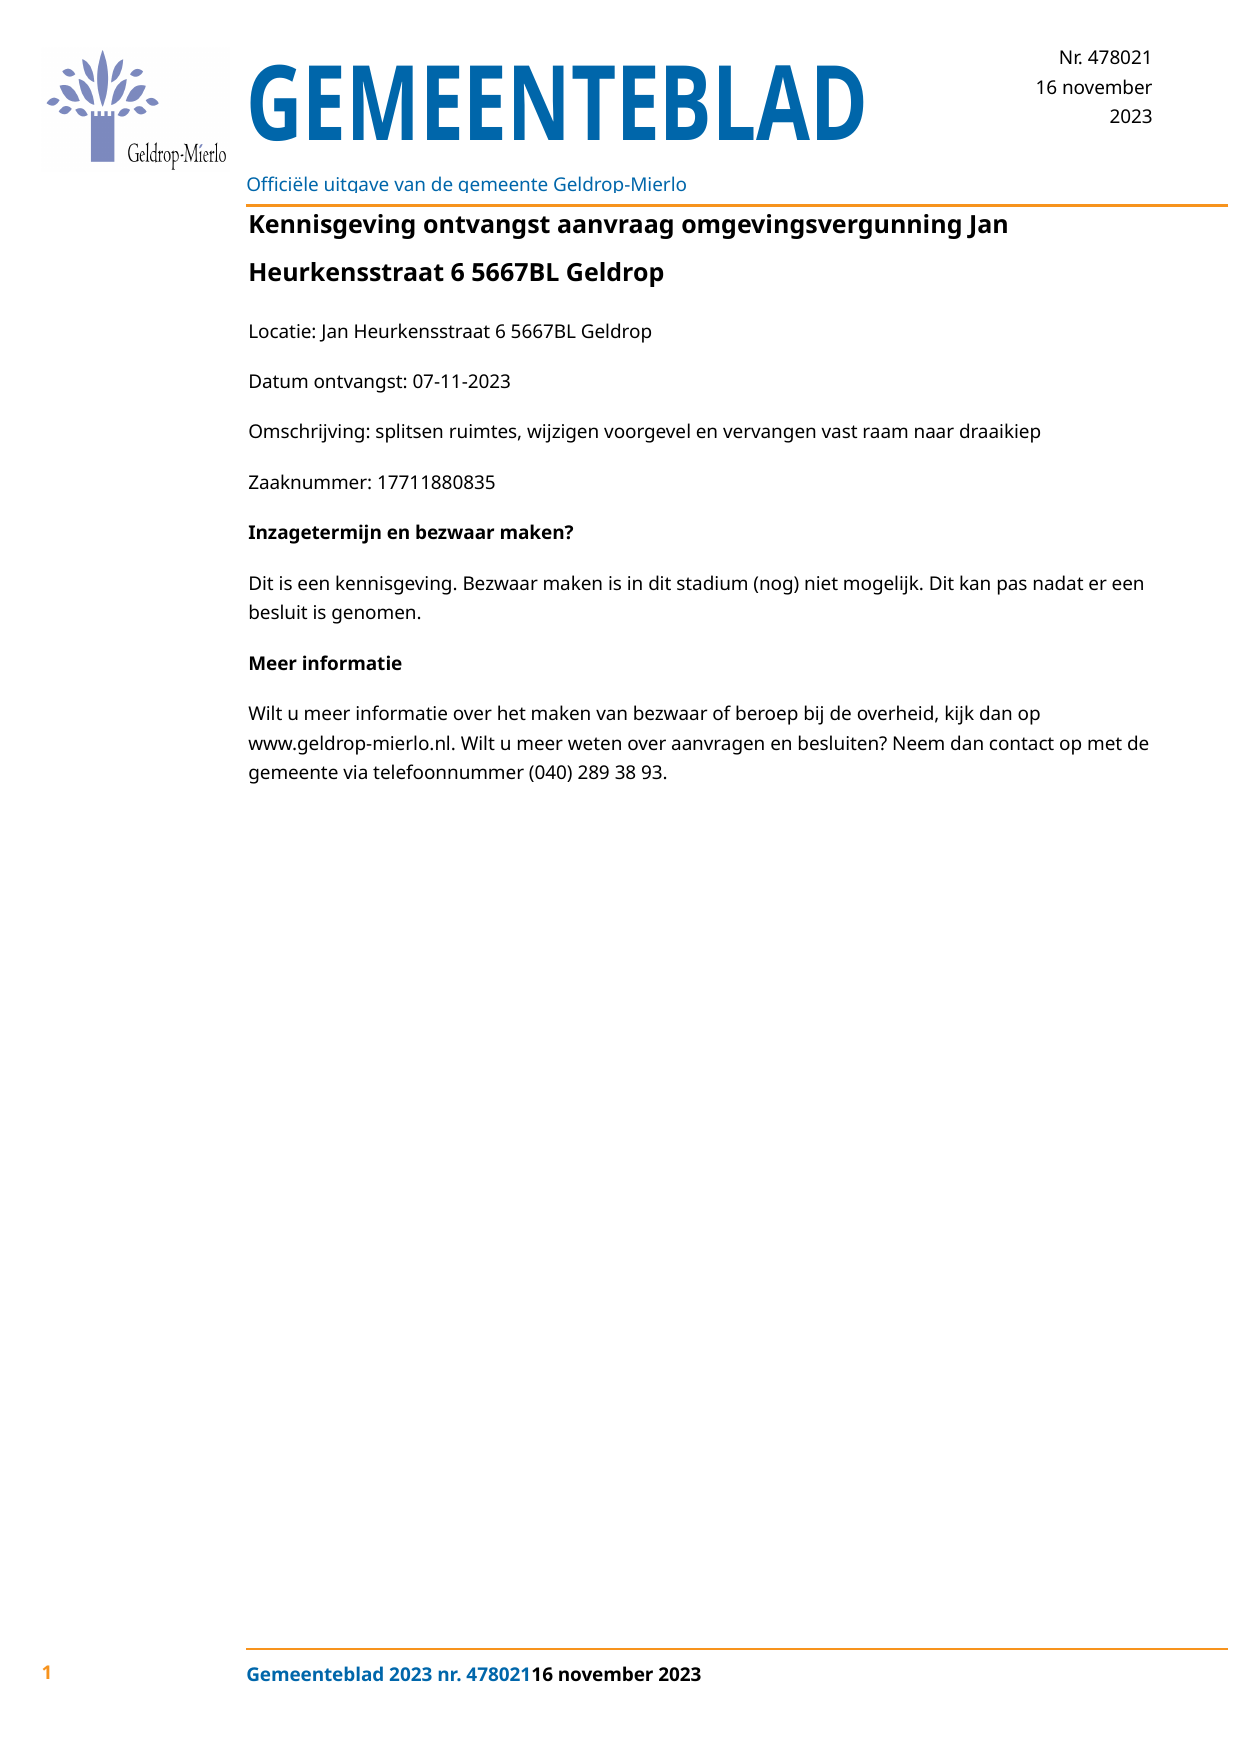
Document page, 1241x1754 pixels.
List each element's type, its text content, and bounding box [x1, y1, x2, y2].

text Wilt u meer informatie over het maken van bezwaar of beroep bij de overheid, kijk dan op www.geldrop-mierlo.nl. Wilt u meer weten over aanvragen en besluiten? Neem dan contact op met de gemeente via telefoonnummer (040) 289 38 93. [248, 700, 1152, 785]
text Meer informatie [248, 650, 1152, 676]
text Locatie: Jan Heurkensstraat 6 5667BL Geldrop [248, 318, 1152, 344]
text Dit is een kennisgeving. Bezwaar maken is in dit stadium (nog) niet mogelijk. Dit kan pas nadat er een besluit is genomen. [248, 570, 1152, 625]
picture [41, 47, 231, 172]
text Omschrijving: splitsen ruimtes, wijzigen voorgevel en vervangen vast raam naar draaikiep [248, 419, 1152, 444]
text Kennisgeving ontvangst aanvraag omgevingsvergunning Jan Heurkensstraat 6 5667BL Geldrop [248, 207, 1152, 288]
text Inzagetermijn en bezwaar maken? [248, 519, 1152, 545]
text Datum ontvangst: 07-11-2023 [248, 368, 1152, 394]
text Zaaknummer: 17711880835 [248, 469, 1152, 495]
